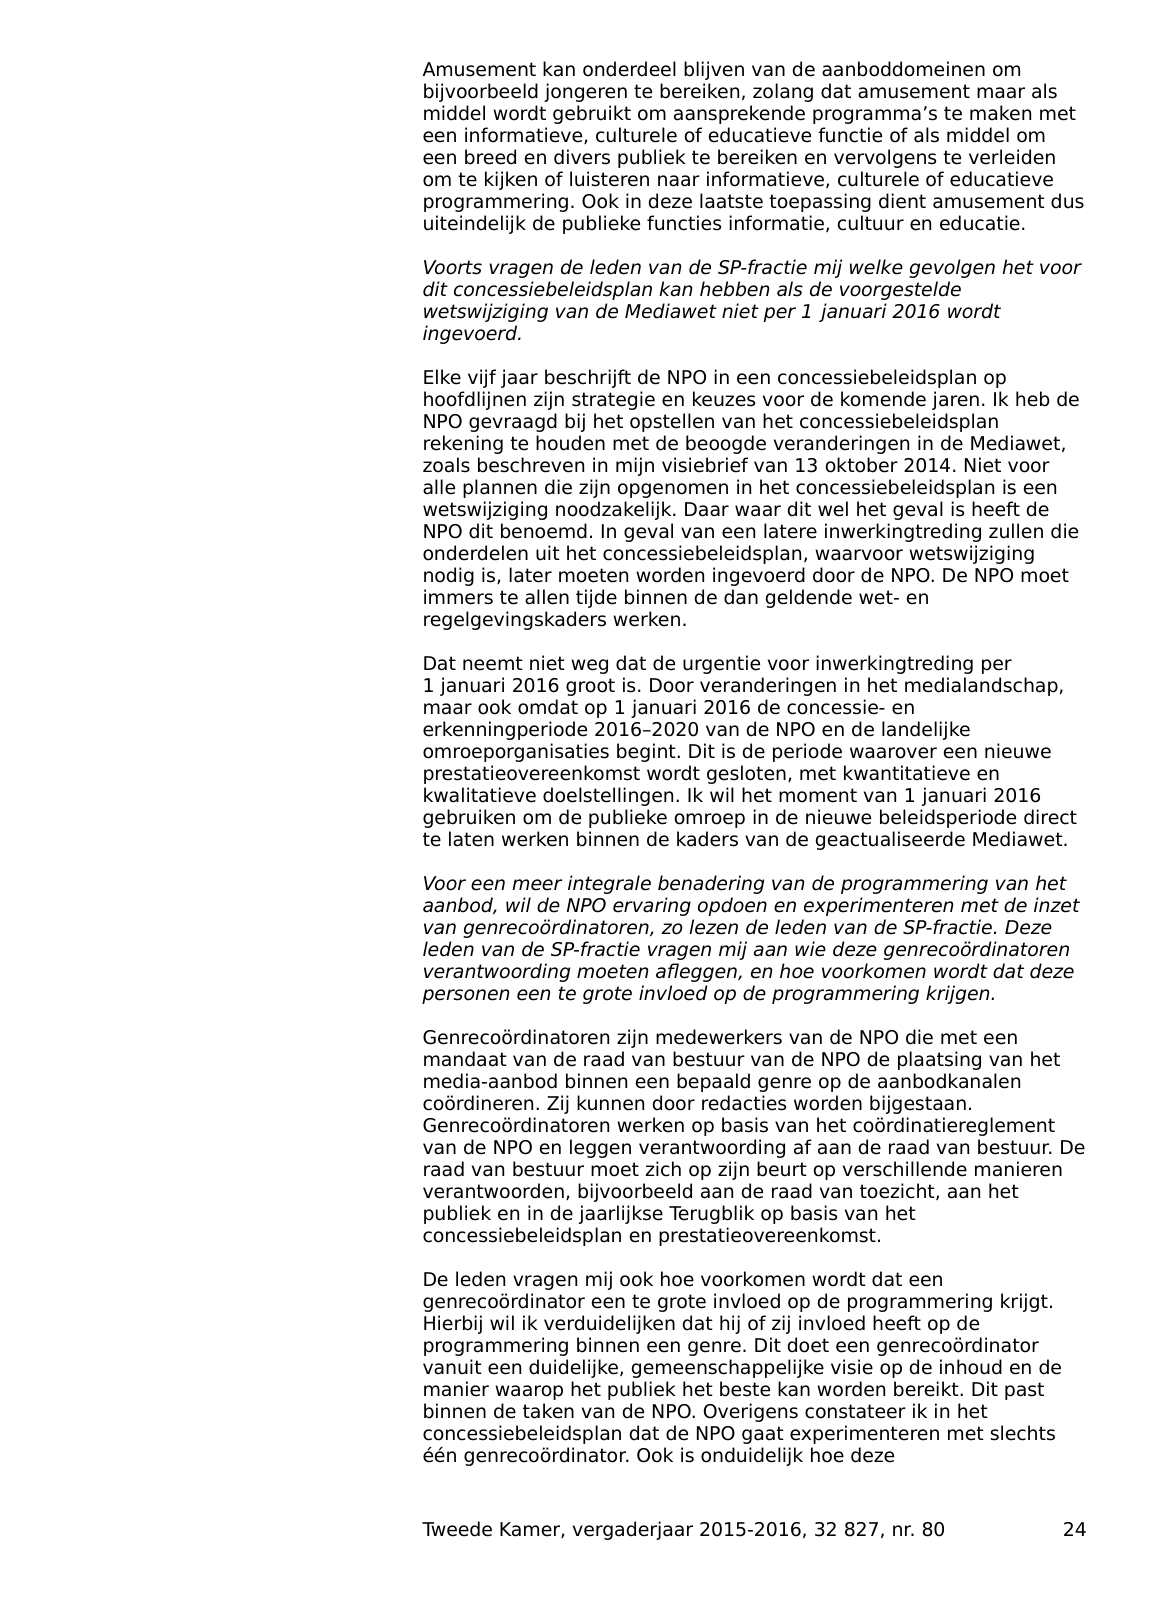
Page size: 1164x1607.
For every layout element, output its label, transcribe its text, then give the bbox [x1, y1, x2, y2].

text Amusement kan onderdeel blijven van de aanboddomeinen om bijvoorbeeld jongeren te bereiken, zolang dat amusement maar als middel wordt gebruikt om aansprekende programma’s te maken met een informatieve, culturele of educatieve functie of als middel om een breed en divers publiek te bereiken en vervolgens te verleiden om te kijken of luisteren naar informatieve, culturele of educatieve programmering. Ook in deze laatste toepassing dient amusement dus uiteindelijk de publieke functies informatie, cultuur en educatie. [422, 59, 1087, 235]
text Elke vijf jaar beschrijft de NPO in een concessiebeleidsplan op hoofdlijnen zijn strategie en keuzes voor de komende jaren. Ik heb de NPO gevraagd bij het opstellen van het concessiebeleidsplan rekening te houden met de beoogde veranderingen in de Mediawet, zoals beschreven in mijn visiebrief van 13 oktober 2014. Niet voor alle plannen die zijn opgenomen in het concessiebeleidsplan is een wetswijziging noodzakelijk. Daar waar dit wel het geval is heeft de NPO dit benoemd. In geval van een latere inwerkingtreding zullen die onderdelen uit het concessiebeleidsplan, waarvoor wetswijziging nodig is, later moeten worden ingevoerd door de NPO. De NPO moet immers te allen tijde binnen de dan geldende wet- en regelgevingskaders werken. [422, 367, 1087, 631]
text Genrecoördinatoren zijn medewerkers van de NPO die met een mandaat van de raad van bestuur van de NPO de plaatsing van het media-aanbod binnen een bepaald genre op de aanbodkanalen coördineren. Zij kunnen door redacties worden bijgestaan. Genrecoördinatoren werken op basis van het coördinatiereglement van de NPO en leggen verantwoording af aan de raad van bestuur. De raad van bestuur moet zich op zijn beurt op verschillende manieren verantwoorden, bijvoorbeeld aan de raad van toezicht, aan het publiek en in de jaarlijkse Terugblik op basis van het concessiebeleidsplan en prestatieovereenkomst. [422, 1027, 1087, 1247]
text Dat neemt niet weg dat de urgentie voor inwerkingtreding per 1 januari 2016 groot is. Door veranderingen in het medialandschap, maar ook omdat op 1 januari 2016 de concessie- en erkenningperiode 2016–2020 van de NPO en de landelijke omroeporganisaties begint. Dit is de periode waarover een nieuwe prestatieovereenkomst wordt gesloten, met kwantitatieve en kwalitatieve doelstellingen. Ik wil het moment van 1 januari 2016 gebruiken om de publieke omroep in de nieuwe beleidsperiode direct te laten werken binnen de kaders van de geactualiseerde Mediawet. [422, 653, 1087, 851]
text Voor een meer integrale benadering van de programmering van het aanbod, wil de NPO ervaring opdoen en experimenteren met de inzet van genrecoördinatoren, zo lezen de leden van de SP-fractie. Deze leden van de SP-fractie vragen mij aan wie deze genrecoördinatoren verantwoording moeten afleggen, en hoe voorkomen wordt dat deze personen een te grote invloed op de programmering krijgen. [422, 873, 1087, 1005]
text Voorts vragen de leden van de SP-fractie mij welke gevolgen het voor dit concessiebeleidsplan kan hebben als de voorgestelde wetswijziging van de Mediawet niet per 1 januari 2016 wordt ingevoerd. [422, 257, 1087, 345]
text De leden vragen mij ook hoe voorkomen wordt dat een genrecoördinator een te grote invloed op de programmering krijgt. Hierbij wil ik verduidelijken dat hij of zij invloed heeft op de programmering binnen een genre. Dit doet een genrecoördinator vanuit een duidelijke, gemeenschappelijke visie op de inhoud en de manier waarop het publiek het beste kan worden bereikt. Dit past binnen de taken van de NPO. Overigens constateer ik in het concessiebeleidsplan dat de NPO gaat experimenteren met slechts één genrecoördinator. Ook is onduidelijk hoe deze [422, 1269, 1087, 1467]
